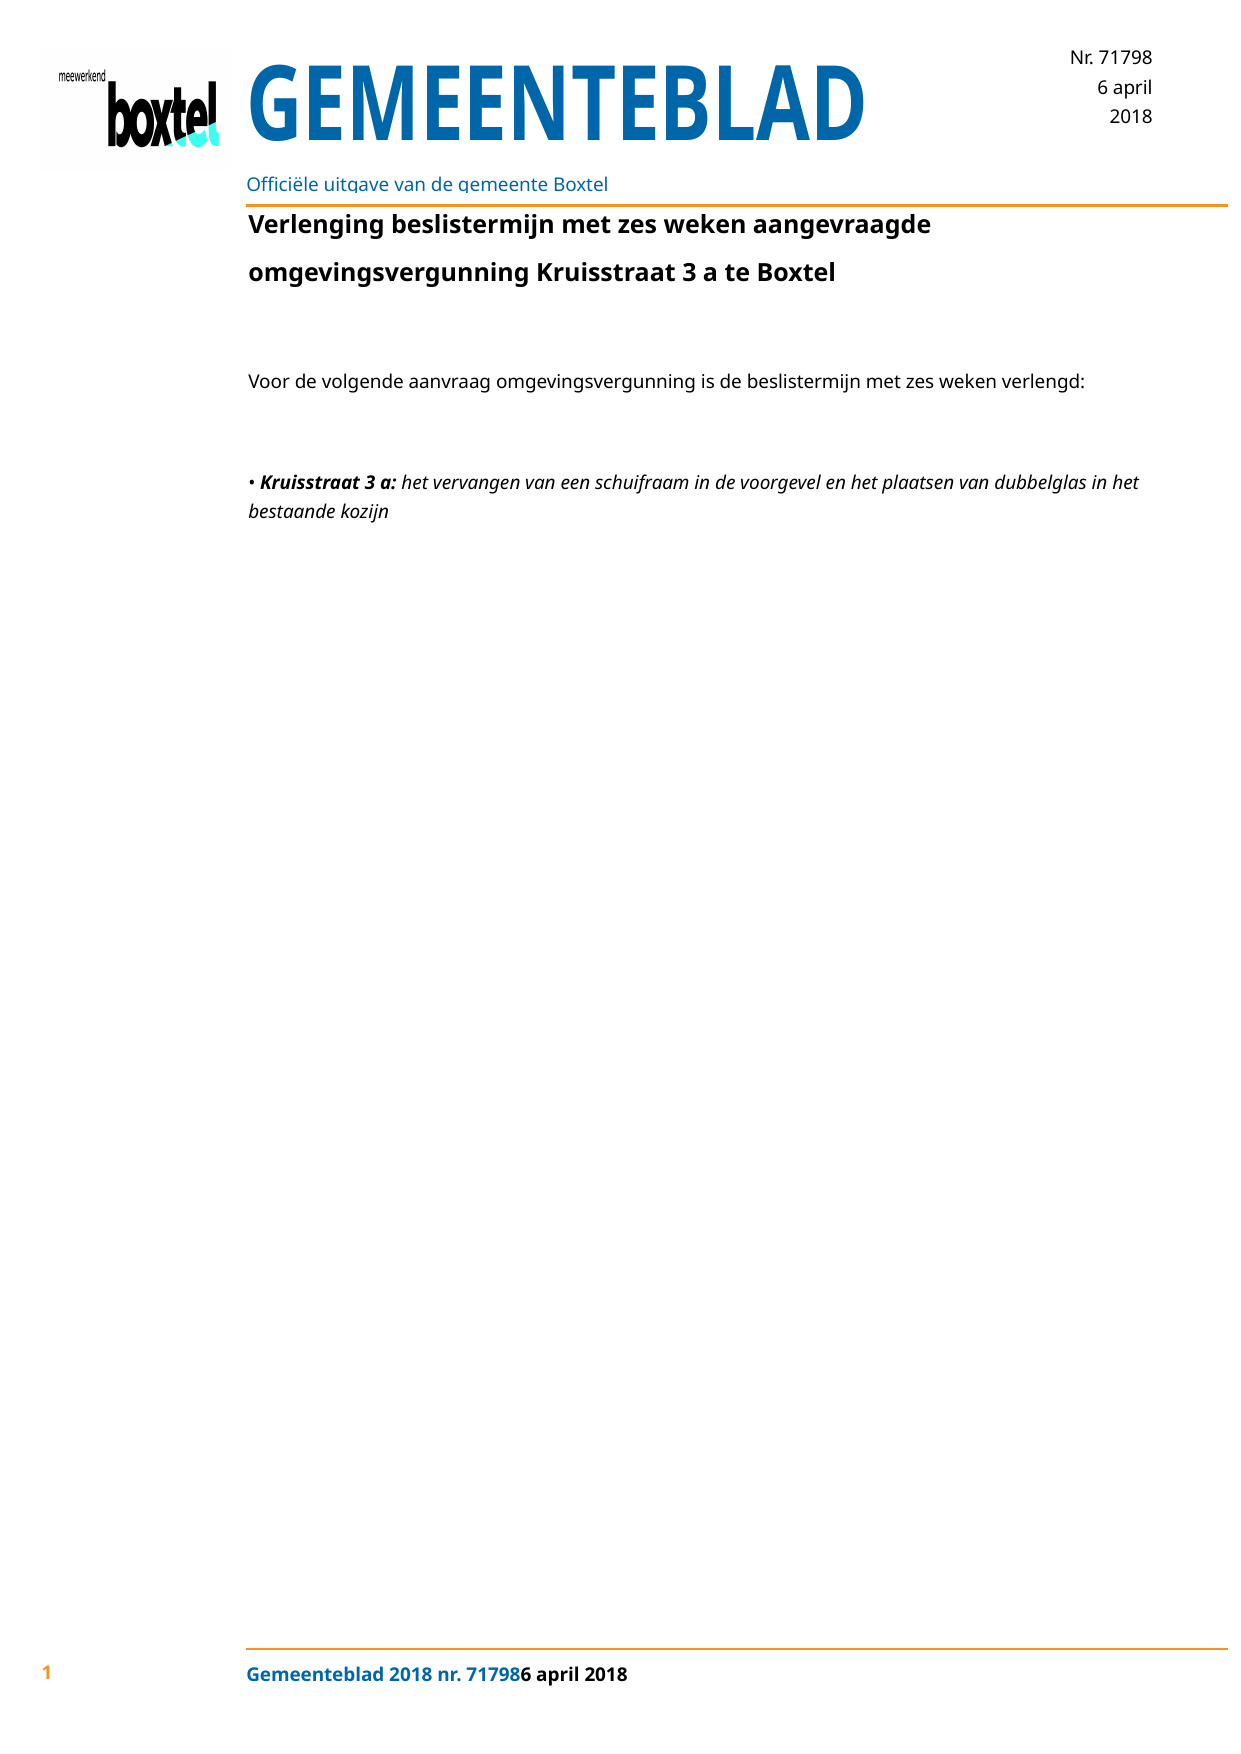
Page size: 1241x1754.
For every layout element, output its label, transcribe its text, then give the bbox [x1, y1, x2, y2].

picture [41, 47, 231, 172]
text Verlenging beslistermijn met zes weken aangevraagde omgevingsvergunning Kruisstraat 3 a te Boxtel [248, 207, 1152, 288]
text Voor de volgende aanvraag omgevingsvergunning is de beslistermijn met zes weken verlengd: [248, 368, 1152, 394]
text • Kruisstraat 3 a: het vervangen van een schuifraam in de voorgevel en het plaatsen van dubbelglas in het bestaande kozijn [248, 469, 1152, 524]
